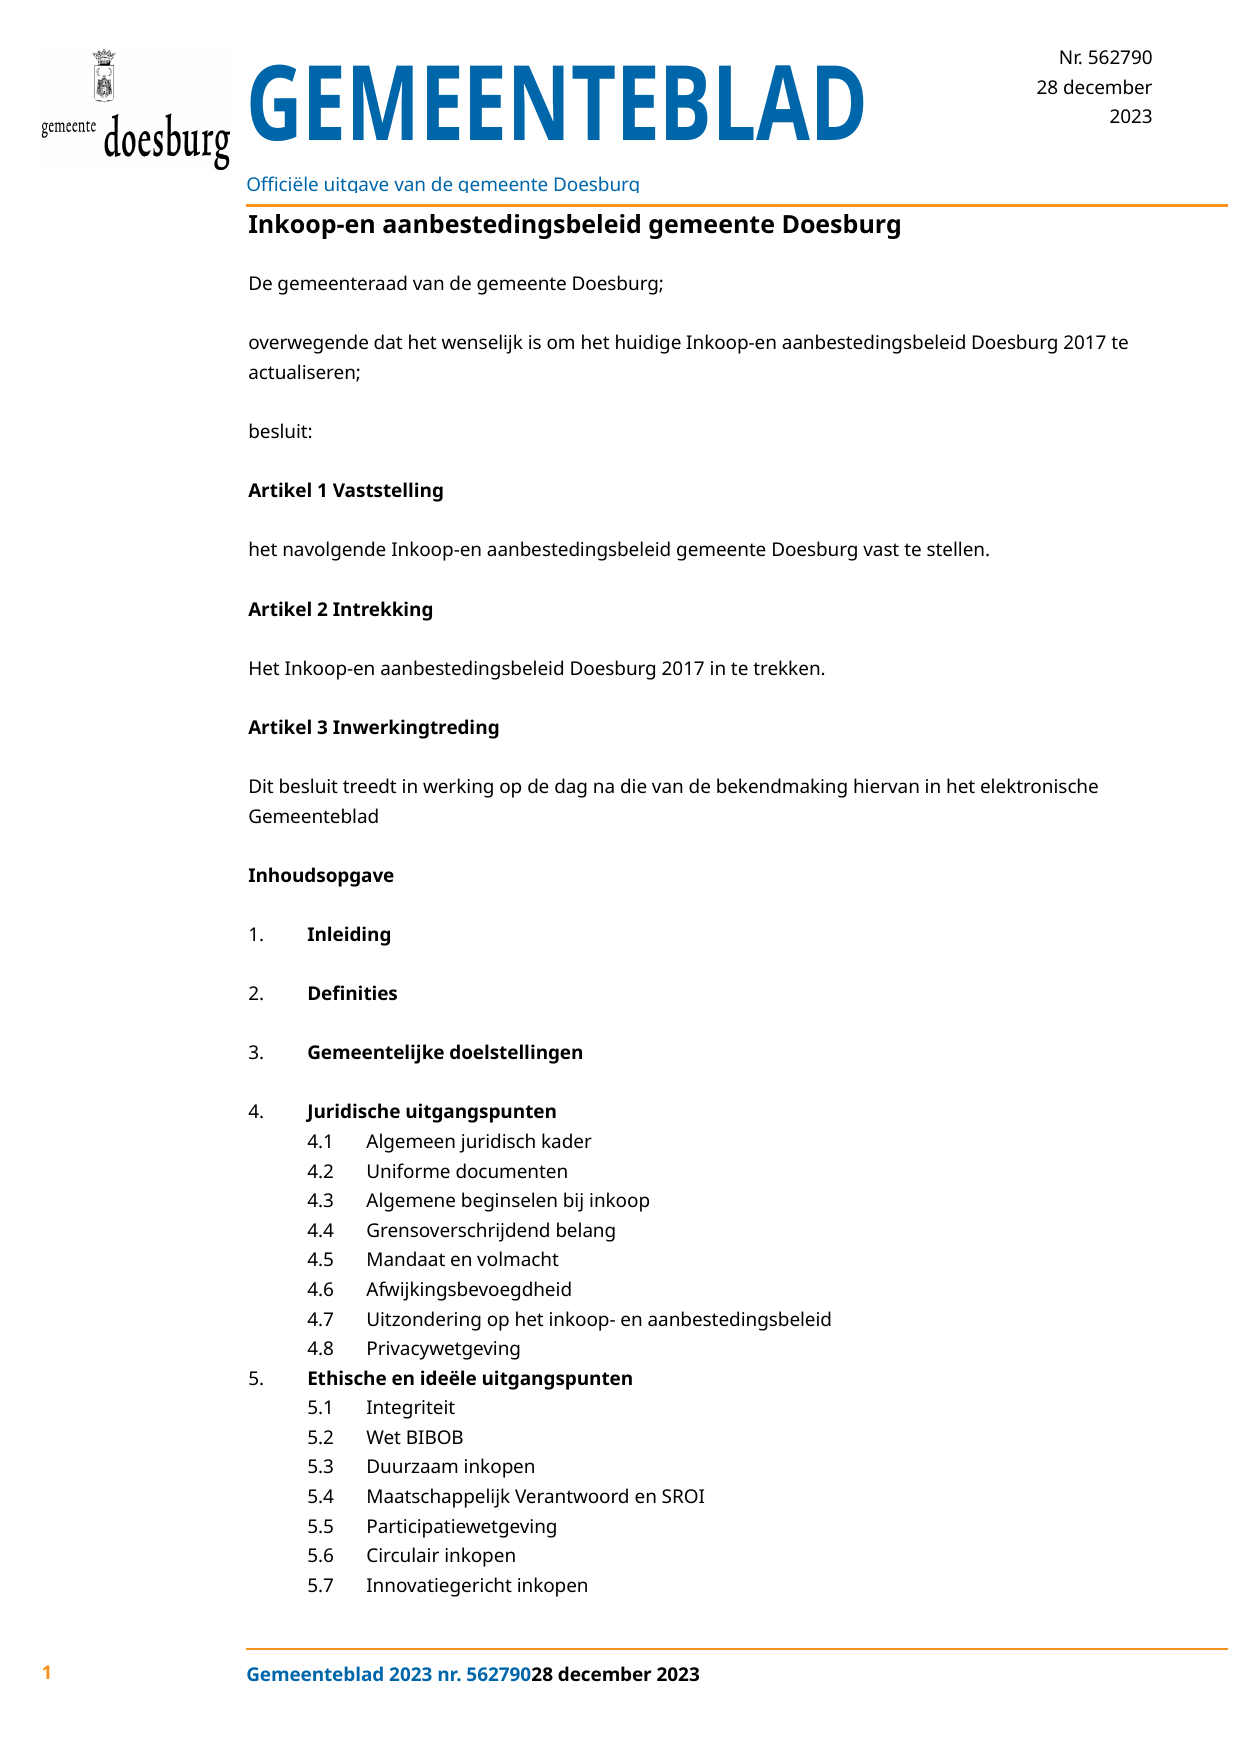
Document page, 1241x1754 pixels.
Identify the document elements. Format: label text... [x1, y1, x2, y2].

list Algemene beginselen bij inkoop [307, 1187, 1152, 1213]
list Afwijkingsbevoegdheid [307, 1276, 1152, 1302]
list Uniforme documenten [307, 1158, 1152, 1183]
list Uitzondering op het inkoop- en aanbestedingsbeleid [307, 1306, 1152, 1331]
text Inhoudsopgave [248, 862, 1152, 888]
list Mandaat en volmacht [307, 1247, 1152, 1272]
list Grensoverschrijdend belang [307, 1217, 1152, 1243]
text overwegende dat het wenselijk is om het huidige Inkoop-en aanbestedingsbeleid Doesburg 2017 te actualiseren; [248, 329, 1152, 385]
list Duurzaam inkopen [307, 1454, 1152, 1479]
text Artikel 2 Intrekking [248, 596, 1152, 621]
list Gemeentelijke doelstellingen [248, 1039, 1152, 1065]
text Artikel 1 Vaststelling [248, 477, 1152, 503]
list Privacywetgeving [307, 1335, 1152, 1361]
list Circulair inkopen [307, 1542, 1152, 1568]
list Juridische uitgangspunten [248, 1099, 1152, 1124]
text Dit besluit treedt in werking op de dag na die van de bekendmaking hiervan in het elektronische Gemeenteblad [248, 773, 1152, 828]
list Innovatiegericht inkopen [307, 1572, 1152, 1598]
picture [41, 47, 231, 172]
list Wet BIBOB [307, 1424, 1152, 1450]
list Algemeen juridisch kader [307, 1128, 1152, 1154]
list Maatschappelijk Verantwoord en SROI [307, 1483, 1152, 1509]
text De gemeenteraad van de gemeente Doesburg; [248, 270, 1152, 296]
text Het Inkoop-en aanbestedingsbeleid Doesburg 2017 in te trekken. [248, 655, 1152, 681]
text Artikel 3 Inwerkingtreding [248, 714, 1152, 740]
text het navolgende Inkoop-en aanbestedingsbeleid gemeente Doesburg vast te stellen. [248, 537, 1152, 562]
list Definities [248, 980, 1152, 1006]
list Inleiding [248, 921, 1152, 947]
text Inkoop-en aanbestedingsbeleid gemeente Doesburg [248, 207, 1152, 241]
list Integriteit [307, 1394, 1152, 1420]
list Ethische en ideële uitgangspunten [248, 1365, 1152, 1391]
text besluit: [248, 418, 1152, 444]
list Participatiewetgeving [307, 1513, 1152, 1538]
